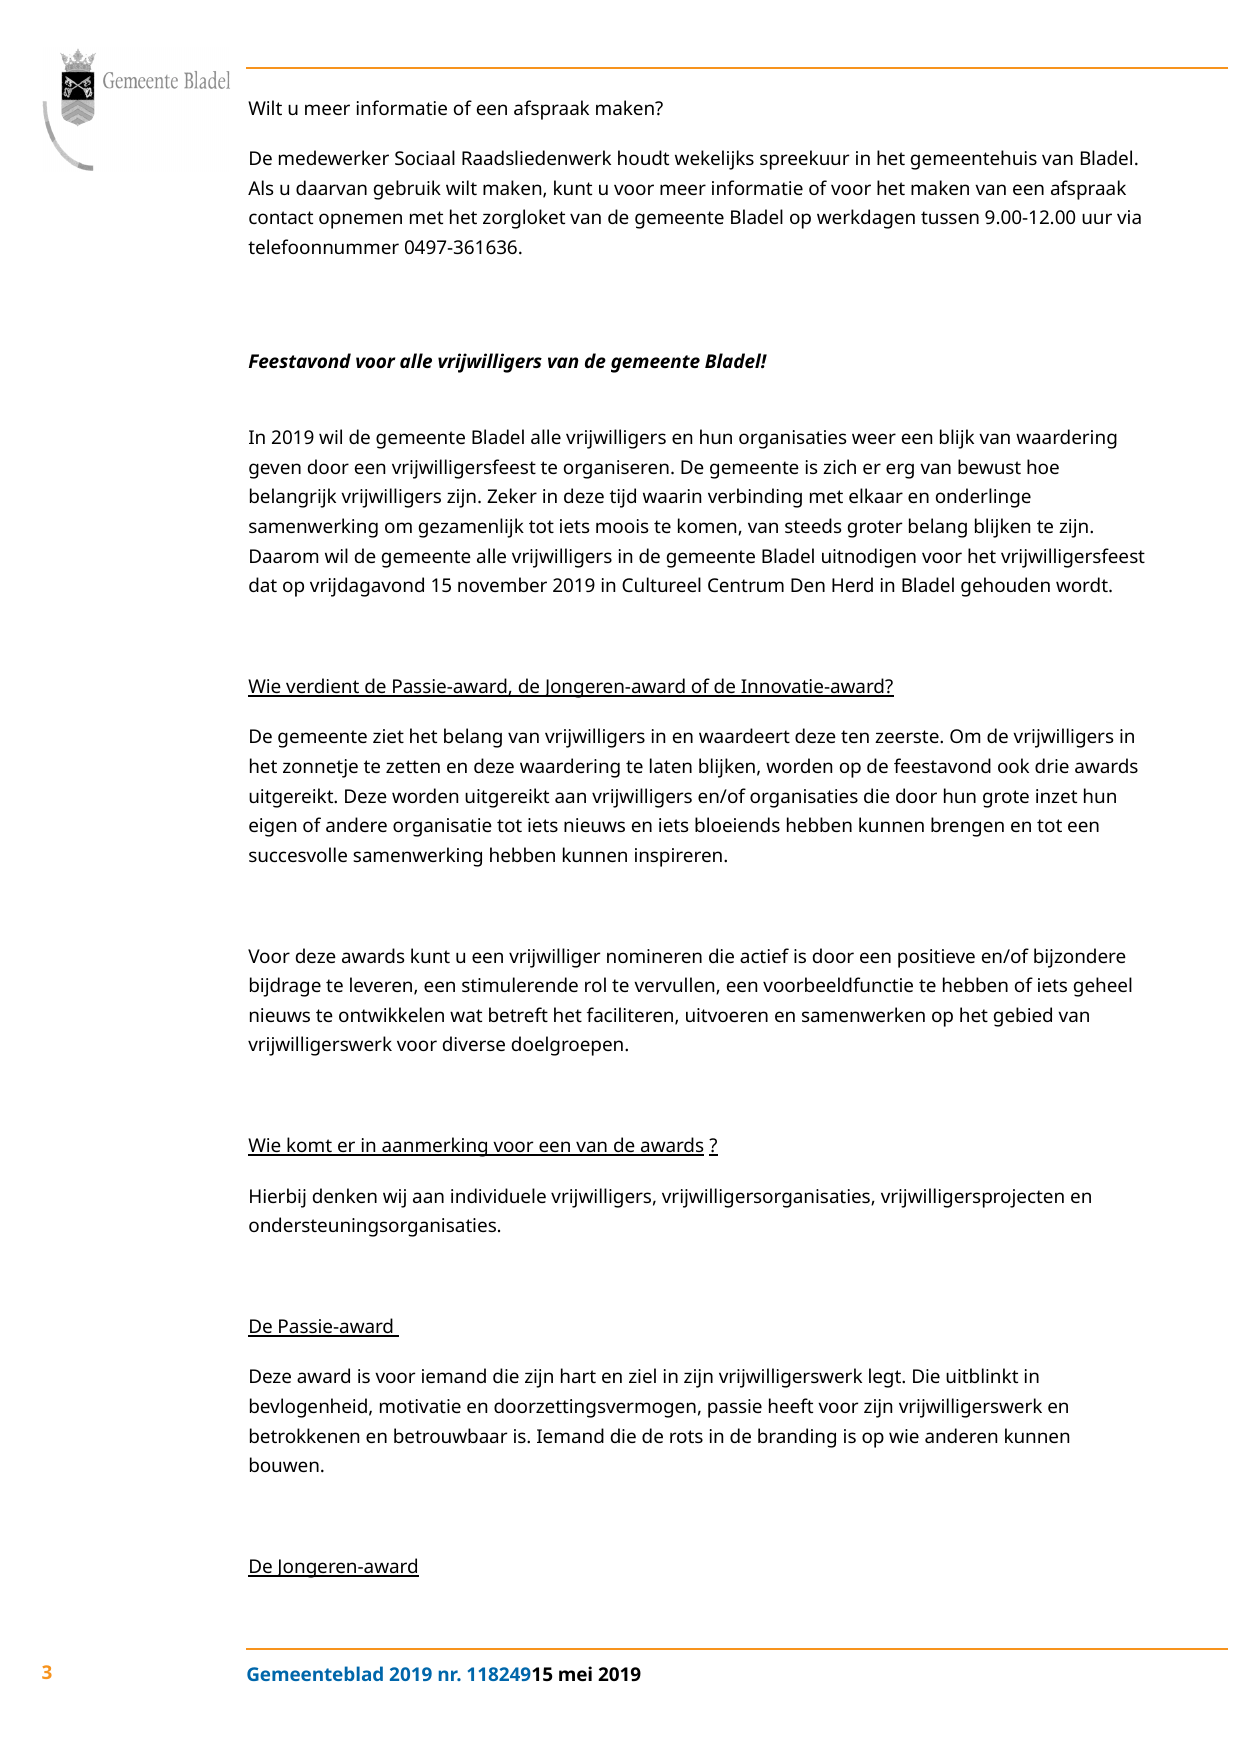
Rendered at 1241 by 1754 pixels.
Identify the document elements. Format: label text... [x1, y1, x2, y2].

text Wilt u meer informatie of een afspraak maken? [248, 95, 1152, 121]
text De gemeente ziet het belang van vrijwilligers in en waardeert deze ten zeerste. Om de vrijwilligers in het zonnetje te zetten en deze waardering te laten blijken, worden op de feestavond ook drie awards uitgereikt. Deze worden uitgereikt aan vrijwilligers en/of organisaties die door hun grote inzet hun eigen of andere organisatie tot iets nieuws en iets bloeiends hebben kunnen brengen en tot een succesvolle samenwerking hebben kunnen inspireren. [248, 724, 1152, 868]
text Feestavond voor alle vrijwilligers van de gemeente Bladel! [248, 348, 1152, 374]
text De Jongeren-award [248, 1553, 1152, 1579]
text De Passie-award [248, 1313, 1152, 1339]
text In 2019 wil de gemeente Bladel alle vrijwilligers en hun organisaties weer een blijk van waardering geven door een vrijwilligersfeest te organiseren. De gemeente is zich er erg van bewust hoe belangrijk vrijwilligers zijn. Zeker in deze tijd waarin verbinding met elkaar en onderlinge samenwerking om gezamenlijk tot iets moois te komen, van steeds groter belang blijken te zijn. Daarom wil de gemeente alle vrijwilligers in de gemeente Bladel uitnodigen voor het vrijwilligersfeest dat op vrijdagavond 15 november 2019 in Cultureel Centrum Den Herd in Bladel gehouden wordt. [248, 424, 1152, 598]
text Wie komt er in aanmerking voor een van de awards ? [248, 1132, 1152, 1158]
text Wie verdient de Passie-award, de Jongeren-award of de Innovatie-award? [248, 673, 1152, 699]
text Deze award is voor iemand die zijn hart en ziel in zijn vrijwilligerswerk legt. Die uitblinkt in bevlogenheid, motivatie en doorzettingsvermogen, passie heeft voor zijn vrijwilligerswerk en betrokkenen en betrouwbaar is. Iemand die de rots in de branding is op wie anderen kunnen bouwen. [248, 1364, 1152, 1478]
text Hierbij denken wij aan individuele vrijwilligers, vrijwilligersorganisaties, vrijwilligersprojecten en ondersteuningsorganisaties. [248, 1183, 1152, 1238]
text Voor deze awards kunt u een vrijwilliger nomineren die actief is door een positieve en/of bijzondere bijdrage te leveren, een stimulerende rol te vervullen, een voorbeeldfunctie te hebben of iets geheel nieuws te ontwikkelen wat betreft het faciliteren, uitvoeren en samenwerken op het gebied van vrijwilligerswerk voor diverse doelgroepen. [248, 943, 1152, 1057]
picture [41, 47, 231, 172]
text De medewerker Sociaal Raadsliedenwerk houdt wekelijks spreekuur in het gemeentehuis van Bladel. Als u daarvan gebruik wilt maken, kunt u voor meer informatie of voor het maken van een afspraak contact opnemen met het zorgloket van de gemeente Bladel op werkdagen tussen 9.00-12.00 uur via telefoonnummer 0497-361636. [248, 145, 1152, 260]
